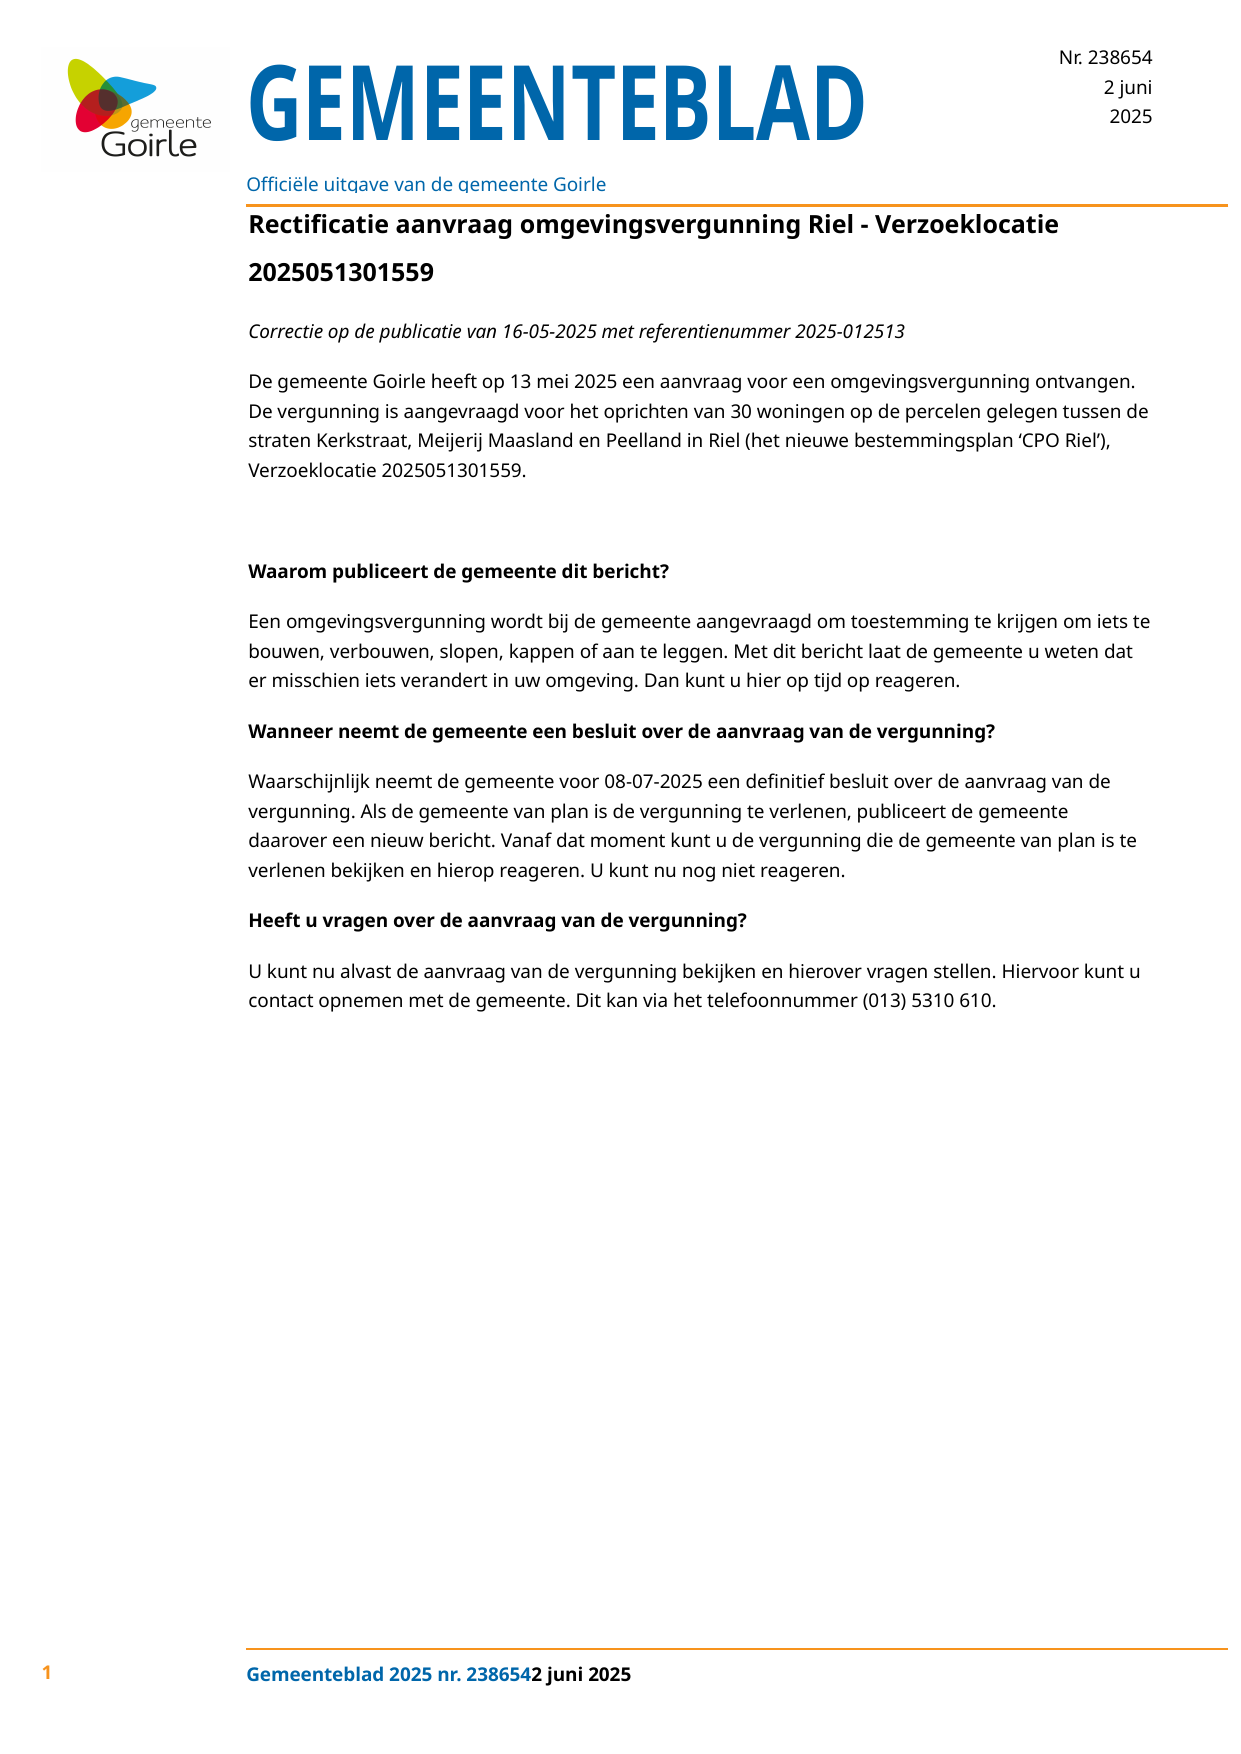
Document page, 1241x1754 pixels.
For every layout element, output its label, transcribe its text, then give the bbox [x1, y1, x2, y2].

text Waarom publiceert de gemeente dit bericht? [248, 558, 1152, 584]
text Heeft u vragen over de aanvraag van de vergunning? [248, 907, 1152, 933]
text Wanneer neemt de gemeente een besluit over de aanvraag van de vergunning? [248, 718, 1152, 744]
text Rectificatie aanvraag omgevingsvergunning Riel - Verzoeklocatie 2025051301559 [248, 207, 1152, 288]
text U kunt nu alvast de aanvraag van de vergunning bekijken en hierover vragen stellen. Hiervoor kunt u contact opnemen met de gemeente. Dit kan via het telefoonnummer (013) 5310 610. [248, 958, 1152, 1013]
text Een omgevingsvergunning wordt bij de gemeente aangevraagd om toestemming te krijgen om iets te bouwen, verbouwen, slopen, kappen of aan te leggen. Met dit bericht laat de gemeente u weten dat er misschien iets verandert in uw omgeving. Dan kunt u hier op tijd op reageren. [248, 608, 1152, 693]
picture [41, 47, 231, 172]
text Correctie op de publicatie van 16-05-2025 met referentienummer 2025-012513 [248, 318, 1152, 344]
text Waarschijnlijk neemt de gemeente voor 08-07-2025 een definitief besluit over de aanvraag van de vergunning. Als de gemeente van plan is de vergunning te verlenen, publiceert de gemeente daarover een nieuw bericht. Vanaf dat moment kunt u de vergunning die de gemeente van plan is te verlenen bekijken en hierop reageren. U kunt nu nog niet reageren. [248, 768, 1152, 883]
text De gemeente Goirle heeft op 13 mei 2025 een aanvraag voor een omgevingsvergunning ontvangen. De vergunning is aangevraagd voor het oprichten van 30 woningen op de percelen gelegen tussen de straten Kerkstraat, Meijerij Maasland en Peelland in Riel (het nieuwe bestemmingsplan ‘CPO Riel’), Verzoeklocatie 2025051301559. [248, 368, 1152, 483]
